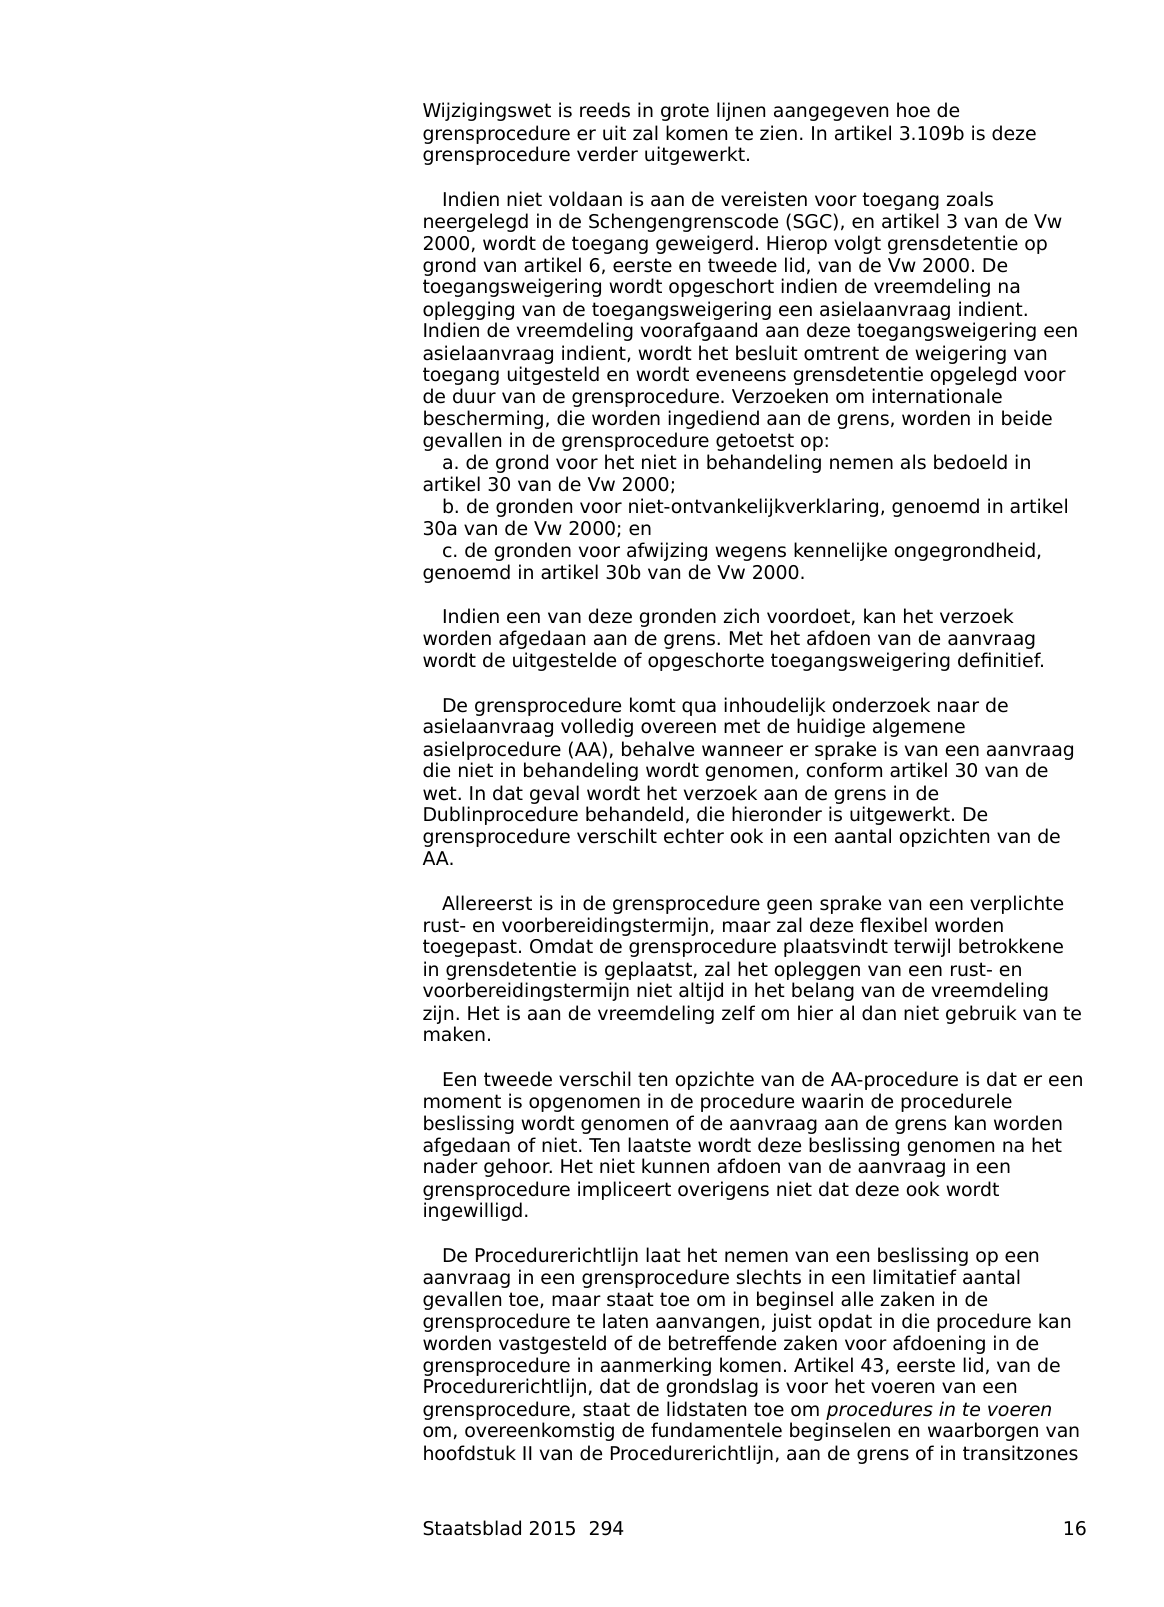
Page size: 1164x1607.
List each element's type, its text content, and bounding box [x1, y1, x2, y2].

text De grensprocedure komt qua inhoudelijk onderzoek naar de asielaanvraag volledig overeen met de huidige algemene asielprocedure (AA), behalve wanneer er sprake is van een aanvraag die niet in behandeling wordt genomen, conform artikel 30 van de wet. In dat geval wordt het verzoek aan de grens in de Dublinprocedure behandeld, die hieronder is uitgewerkt. De grensprocedure verschilt echter ook in een aantal opzichten van de AA. [422, 694, 1087, 870]
text De Procedurerichtlijn laat het nemen van een beslissing op een aanvraag in een grensprocedure slechts in een limitatief aantal gevallen toe, maar staat toe om in beginsel alle zaken in de grensprocedure te laten aanvangen, juist opdat in die procedure kan worden vastgesteld of de betreffende zaken voor afdoening in de grensprocedure in aanmerking komen. Artikel 43, eerste lid, van de Procedurerichtlijn, dat de grondslag is voor het voeren van een grensprocedure, staat de lidstaten toe om procedures in te voeren om, overeenkomstig de fundamentele beginselen en waarborgen van hoofdstuk II van de Procedurerichtlijn, aan de grens of in transitzones [422, 1244, 1087, 1464]
text c. de gronden voor afwijzing wegens kennelijke ongegrondheid, genoemd in artikel 30b van de Vw 2000. [422, 540, 1087, 584]
text Indien een van deze gronden zich voordoet, kan het verzoek worden afgedaan aan de grens. Met het afdoen van de aanvraag wordt de uitgestelde of opgeschorte toegangsweigering definitief. [422, 606, 1087, 672]
text b. de gronden voor niet-ontvankelijkverklaring, genoemd in artikel 30a van de Vw 2000; en [422, 496, 1087, 540]
text Indien niet voldaan is aan de vereisten voor toegang zoals neergelegd in de Schengengrenscode (SGC), en artikel 3 van de Vw 2000, wordt de toegang geweigerd. Hierop volgt grensdetentie op grond van artikel 6, eerste en tweede lid, van de Vw 2000. De toegangsweigering wordt opgeschort indien de vreemdeling na oplegging van de toegangsweigering een asielaanvraag indient. Indien de vreemdeling voorafgaand aan deze toegangsweigering een asielaanvraag indient, wordt het besluit omtrent de weigering van toegang uitgesteld en wordt eveneens grensdetentie opgelegd voor de duur van de grensprocedure. Verzoeken om internationale bescherming, die worden ingediend aan de grens, worden in beide gevallen in de grensprocedure getoetst op: [422, 188, 1087, 452]
text Allereerst is in de grensprocedure geen sprake van een verplichte rust- en voorbereidingstermijn, maar zal deze flexibel worden toegepast. Omdat de grensprocedure plaatsvindt terwijl betrokkene in grensdetentie is geplaatst, zal het opleggen van een rust- en voorbereidingstermijn niet altijd in het belang van de vreemdeling zijn. Het is aan de vreemdeling zelf om hier al dan niet gebruik van te maken. [422, 892, 1087, 1046]
text a. de grond voor het niet in behandeling nemen als bedoeld in artikel 30 van de Vw 2000; [422, 452, 1087, 496]
text Wijzigingswet is reeds in grote lijnen aangegeven hoe de grensprocedure er uit zal komen te zien. In artikel 3.109b is deze grensprocedure verder uitgewerkt. [422, 100, 1087, 166]
text Een tweede verschil ten opzichte van de AA-procedure is dat er een moment is opgenomen in de procedure waarin de procedurele beslissing wordt genomen of de aanvraag aan de grens kan worden afgedaan of niet. Ten laatste wordt deze beslissing genomen na het nader gehoor. Het niet kunnen afdoen van de aanvraag in een grensprocedure impliceert overigens niet dat deze ook wordt ingewilligd. [422, 1068, 1087, 1222]
